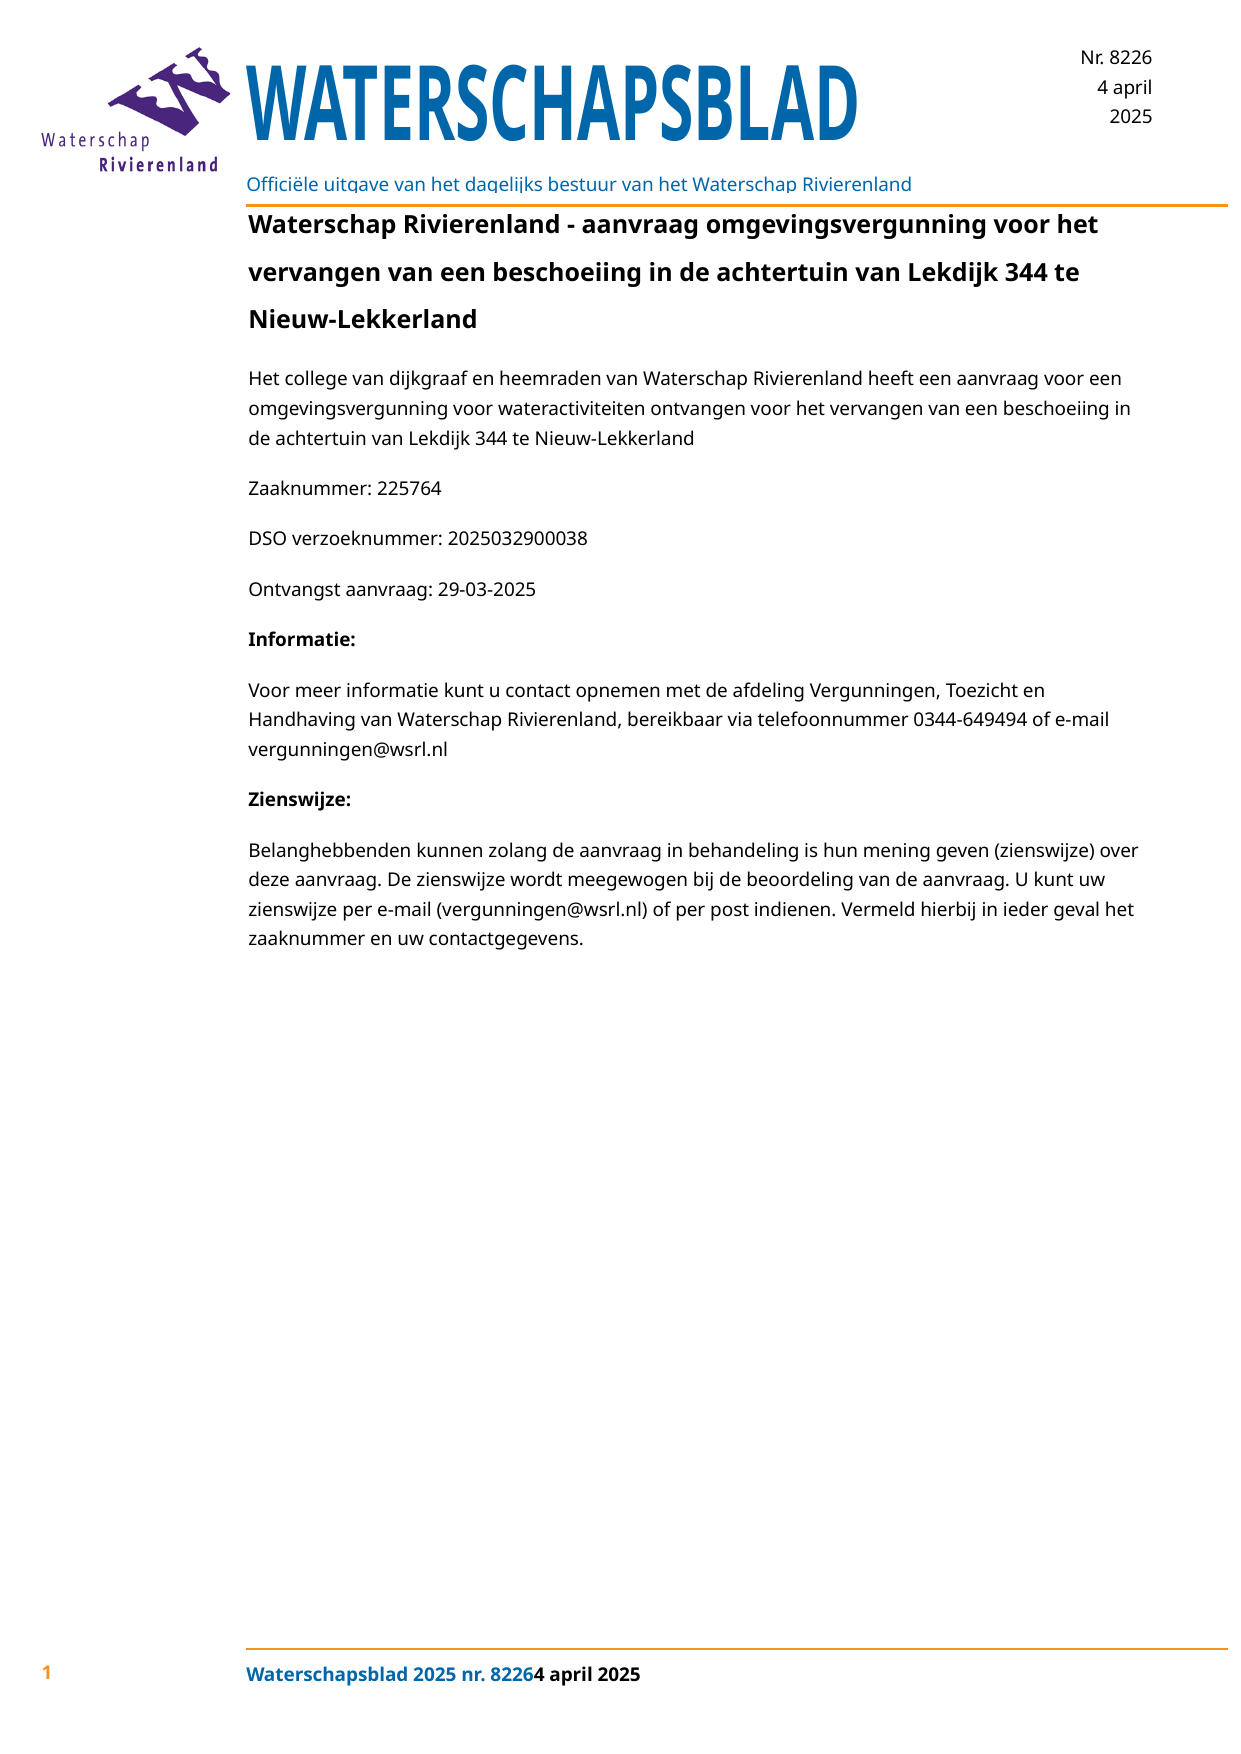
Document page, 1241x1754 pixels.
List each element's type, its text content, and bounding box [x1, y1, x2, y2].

text Zienswijze: [248, 786, 1152, 812]
text Waterschap Rivierenland - aanvraag omgevingsvergunning voor het vervangen van een beschoeiing in de achtertuin van Lekdijk 344 te Nieuw-Lekkerland [248, 207, 1152, 336]
text Voor meer informatie kunt u contact opnemen met de afdeling Vergunningen, Toezicht en Handhaving van Waterschap Rivierenland, bereikbaar via telefoonnummer 0344-649494 of e-mail vergunningen@wsrl.nl [248, 677, 1152, 762]
text DSO verzoeknummer: 2025032900038 [248, 526, 1152, 551]
text Informatie: [248, 626, 1152, 652]
text Het college van dijkgraaf en heemraden van Waterschap Rivierenland heeft een aanvraag voor een omgevingsvergunning voor wateractiviteiten ontvangen voor het vervangen van een beschoeiing in de achtertuin van Lekdijk 344 te Nieuw-Lekkerland [248, 366, 1152, 450]
picture [41, 47, 231, 172]
text Zaaknummer: 225764 [248, 475, 1152, 501]
text Belanghebbenden kunnen zolang de aanvraag in behandeling is hun mening geven (zienswijze) over deze aanvraag. De zienswijze wordt meegewogen bij de beoordeling van de aanvraag. U kunt uw zienswijze per e-mail (vergunningen@wsrl.nl) of per post indienen. Vermeld hierbij in ieder geval het zaaknummer en uw contactgegevens. [248, 837, 1152, 951]
text Ontvangst aanvraag: 29-03-2025 [248, 576, 1152, 602]
